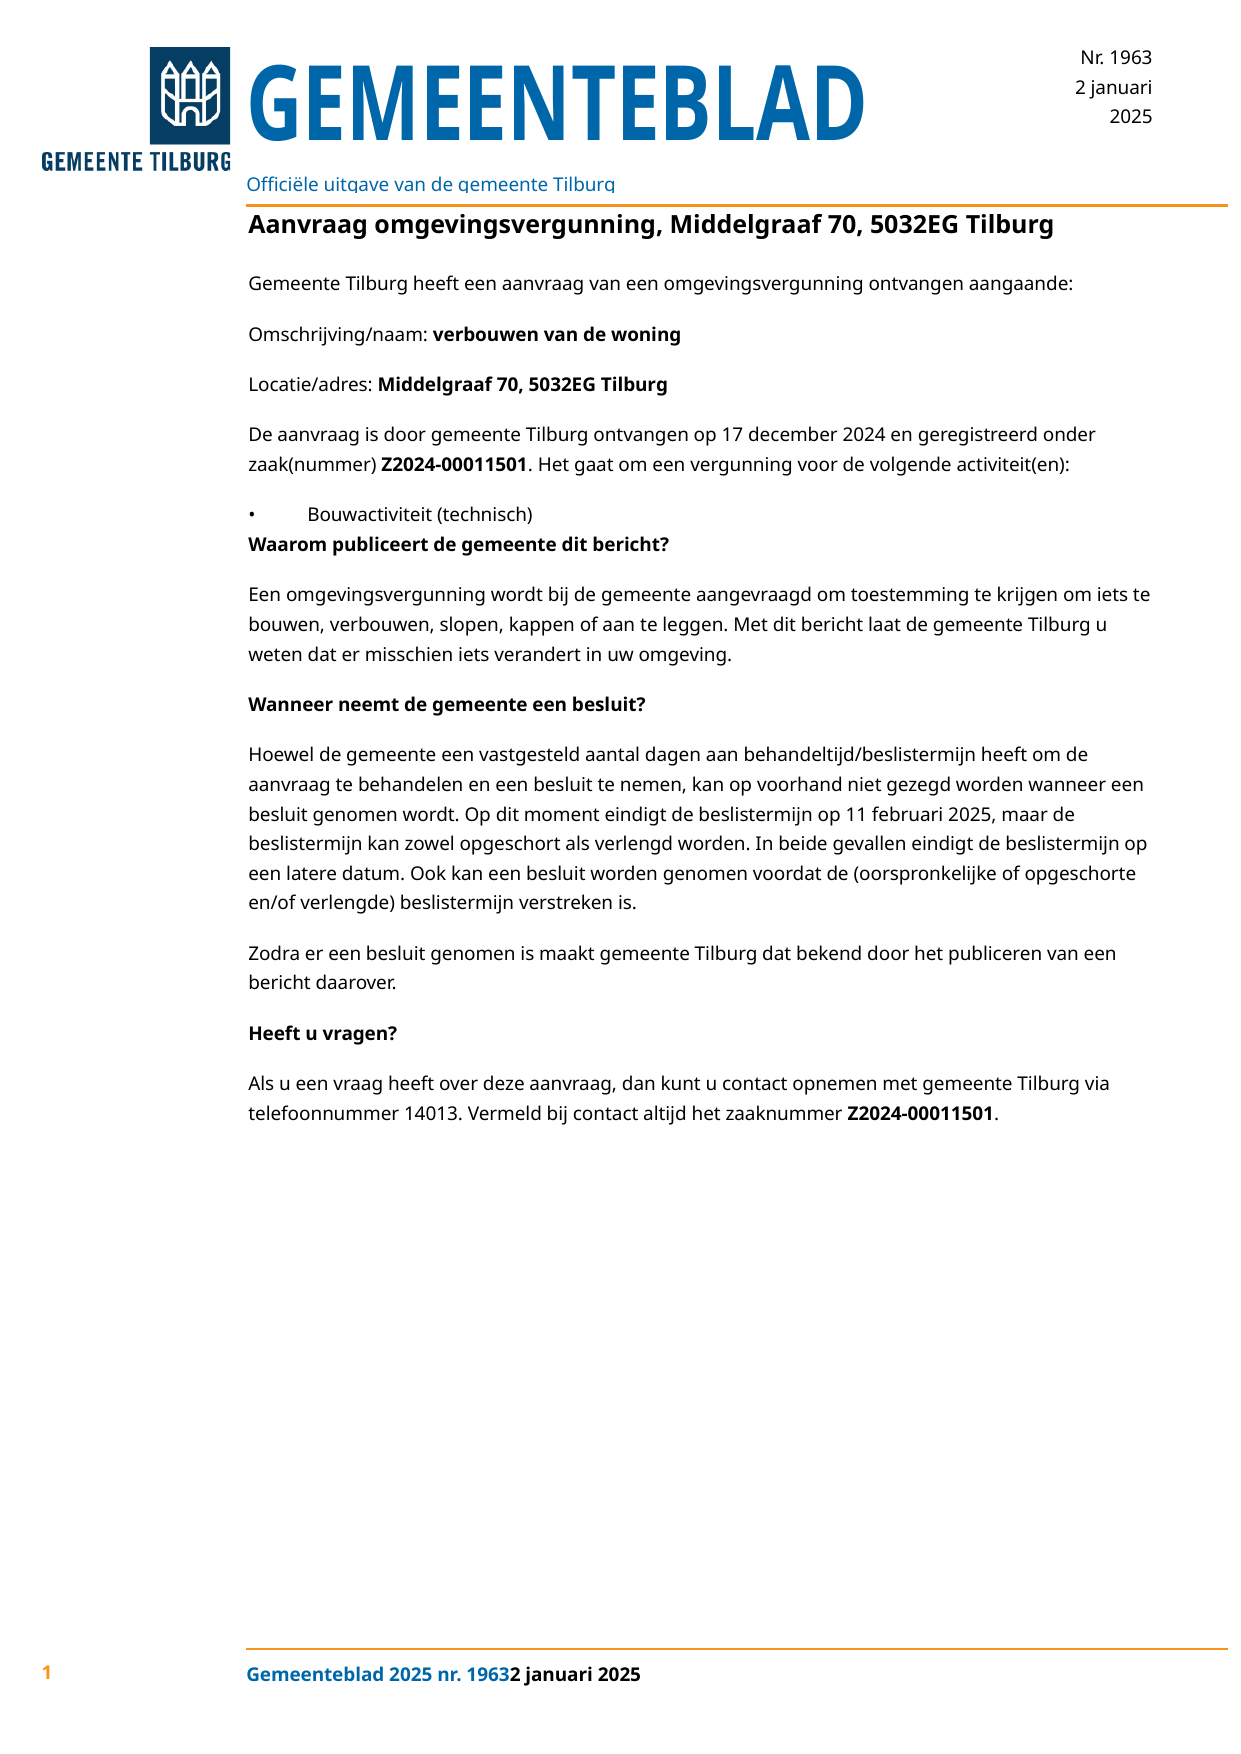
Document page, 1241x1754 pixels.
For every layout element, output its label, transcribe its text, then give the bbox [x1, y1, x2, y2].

text Een omgevingsvergunning wordt bij de gemeente aangevraagd om toestemming te krijgen om iets te bouwen, verbouwen, slopen, kappen of aan te leggen. Met dit bericht laat de gemeente Tilburg u weten dat er misschien iets verandert in uw omgeving. [248, 582, 1152, 666]
list Bouwactiviteit (technisch) [248, 502, 1152, 527]
text Als u een vraag heeft over deze aanvraag, dan kunt u contact opnemen met gemeente Tilburg via telefoonnummer 14013. Vermeld bij contact altijd het zaaknummer Z2024-00011501. [248, 1070, 1152, 1126]
text De aanvraag is door gemeente Tilburg ontvangen op 17 december 2024 en geregistreerd onder zaak(nummer) Z2024-00011501. Het gaat om een vergunning voor de volgende activiteit(en): [248, 422, 1152, 477]
text Waarom publiceert de gemeente dit bericht? [248, 531, 1152, 557]
text Zodra er een besluit genomen is maakt gemeente Tilburg dat bekend door het publiceren van een bericht daarover. [248, 940, 1152, 995]
text Gemeente Tilburg heeft een aanvraag van een omgevingsvergunning ontvangen aangaande: [248, 270, 1152, 296]
text Locatie/adres: Middelgraaf 70, 5032EG Tilburg [248, 371, 1152, 397]
picture [41, 47, 231, 172]
text Aanvraag omgevingsvergunning, Middelgraaf 70, 5032EG Tilburg [248, 207, 1152, 241]
text Wanneer neemt de gemeente een besluit? [248, 691, 1152, 717]
text Hoewel de gemeente een vastgesteld aantal dagen aan behandeltijd/beslistermijn heeft om de aanvraag te behandelen en een besluit te nemen, kan op voorhand niet gezegd worden wanneer een besluit genomen wordt. Op dit moment eindigt de beslistermijn op 11 februari 2025, maar de beslistermijn kan zowel opgeschort als verlengd worden. In beide gevallen eindigt de beslistermijn op een latere datum. Ook kan een besluit worden genomen voordat de (oorspronkelijke of opgeschorte en/of verlengde) beslistermijn verstreken is. [248, 742, 1152, 915]
text Heeft u vragen? [248, 1020, 1152, 1046]
text Omschrijving/naam: verbouwen van de woning [248, 321, 1152, 346]
